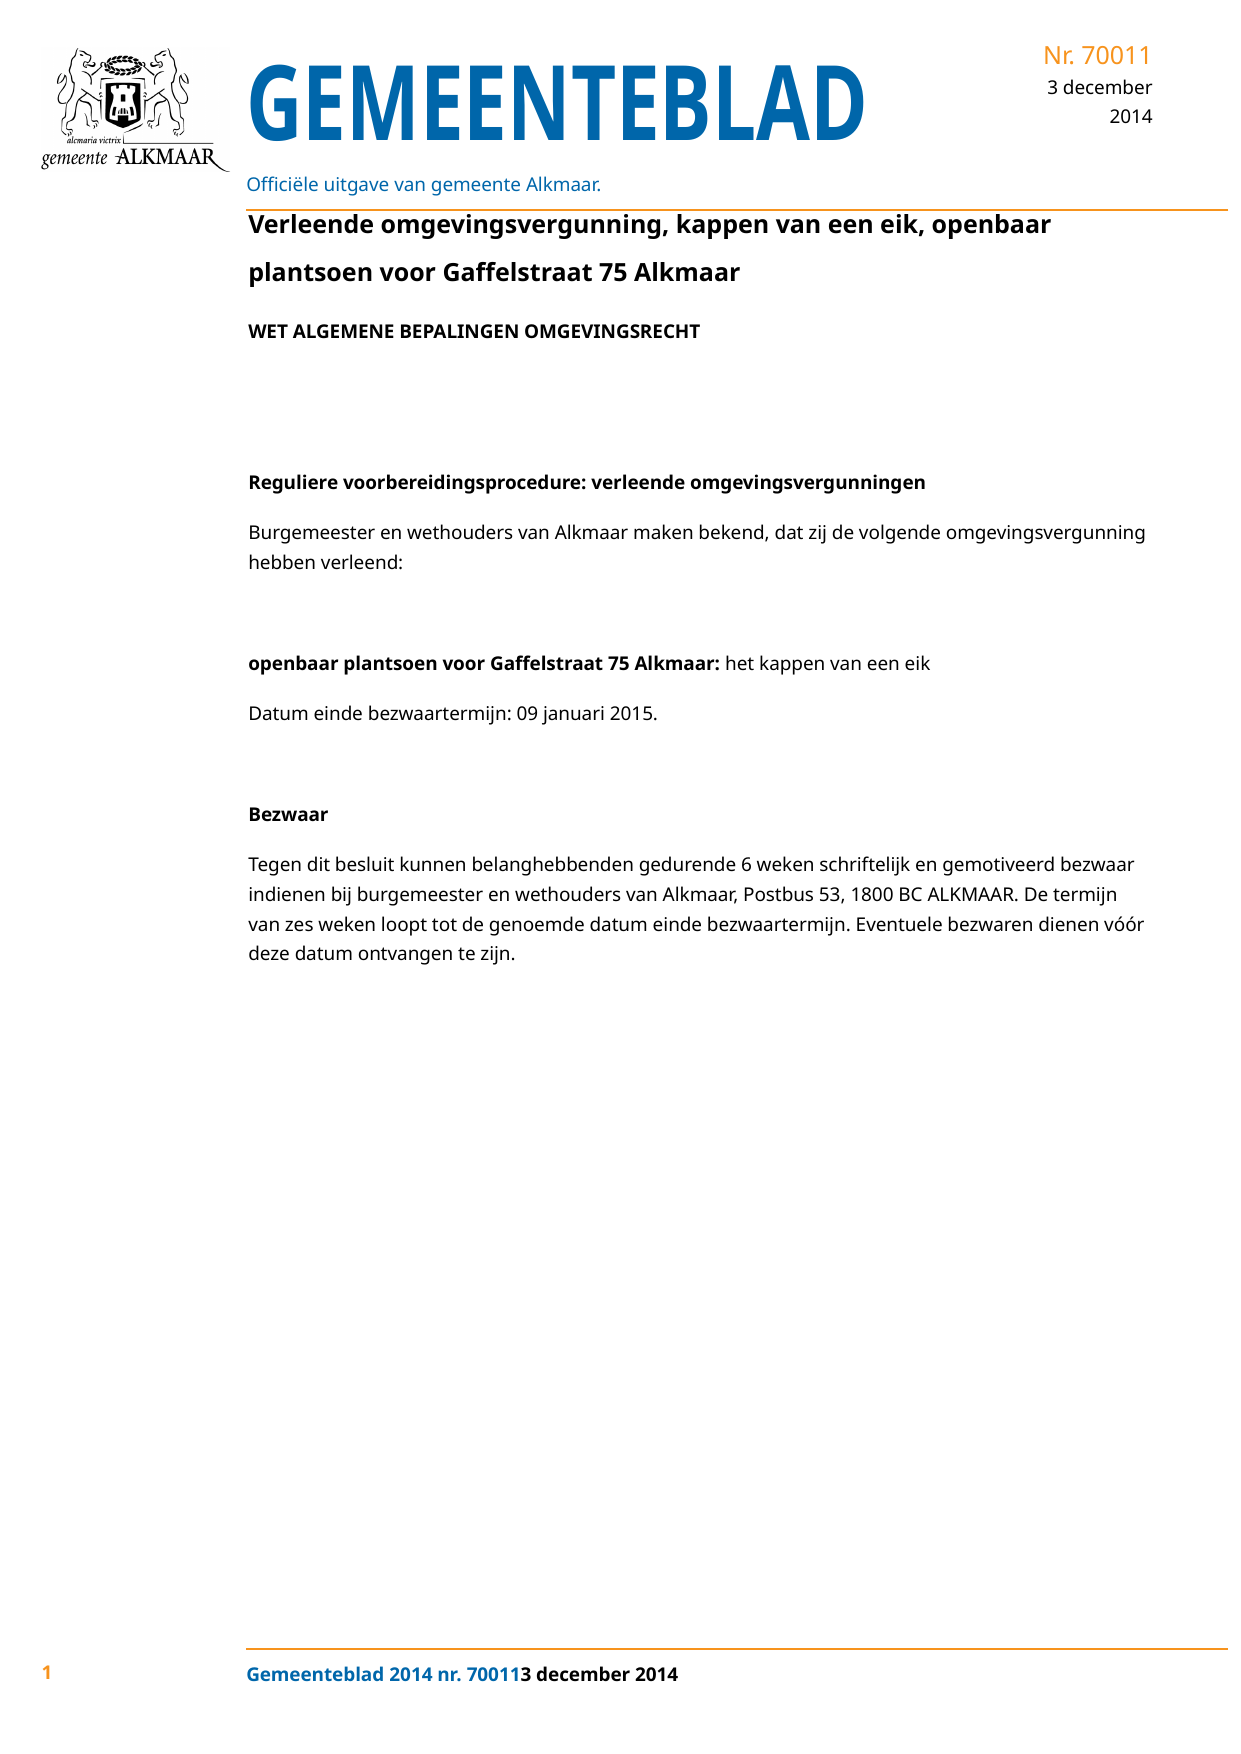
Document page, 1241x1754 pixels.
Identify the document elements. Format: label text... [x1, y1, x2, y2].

text Burgemeester en wethouders van Alkmaar maken bekend, dat zij de volgende omgevingsvergunning hebben verleend: [248, 519, 1152, 575]
text Bezwaar [248, 801, 1152, 827]
text WET ALGEMENE BEPALINGEN OMGEVINGSRECHT [248, 318, 1152, 344]
text openbaar plantsoen voor Gaffelstraat 75 Alkmaar: het kappen van een eik [248, 650, 1152, 676]
text Verleende omgevingsvergunning, kappen van een eik, openbaar plantsoen voor Gaffelstraat 75 Alkmaar [248, 211, 1152, 288]
text Datum einde bezwaartermijn: 09 januari 2015. [248, 700, 1152, 726]
picture [41, 47, 231, 172]
text Tegen dit besluit kunnen belanghebbenden gedurende 6 weken schriftelijk en gemotiveerd bezwaar indienen bij burgemeester en wethouders van Alkmaar, Postbus 53, 1800 BC ALKMAAR. De termijn van zes weken loopt tot de genoemde datum einde bezwaartermijn. Eventuele bezwaren dienen vóór deze datum ontvangen te zijn. [248, 852, 1152, 966]
text Reguliere voorbereidingsprocedure: verleende omgevingsvergunningen [248, 469, 1152, 495]
